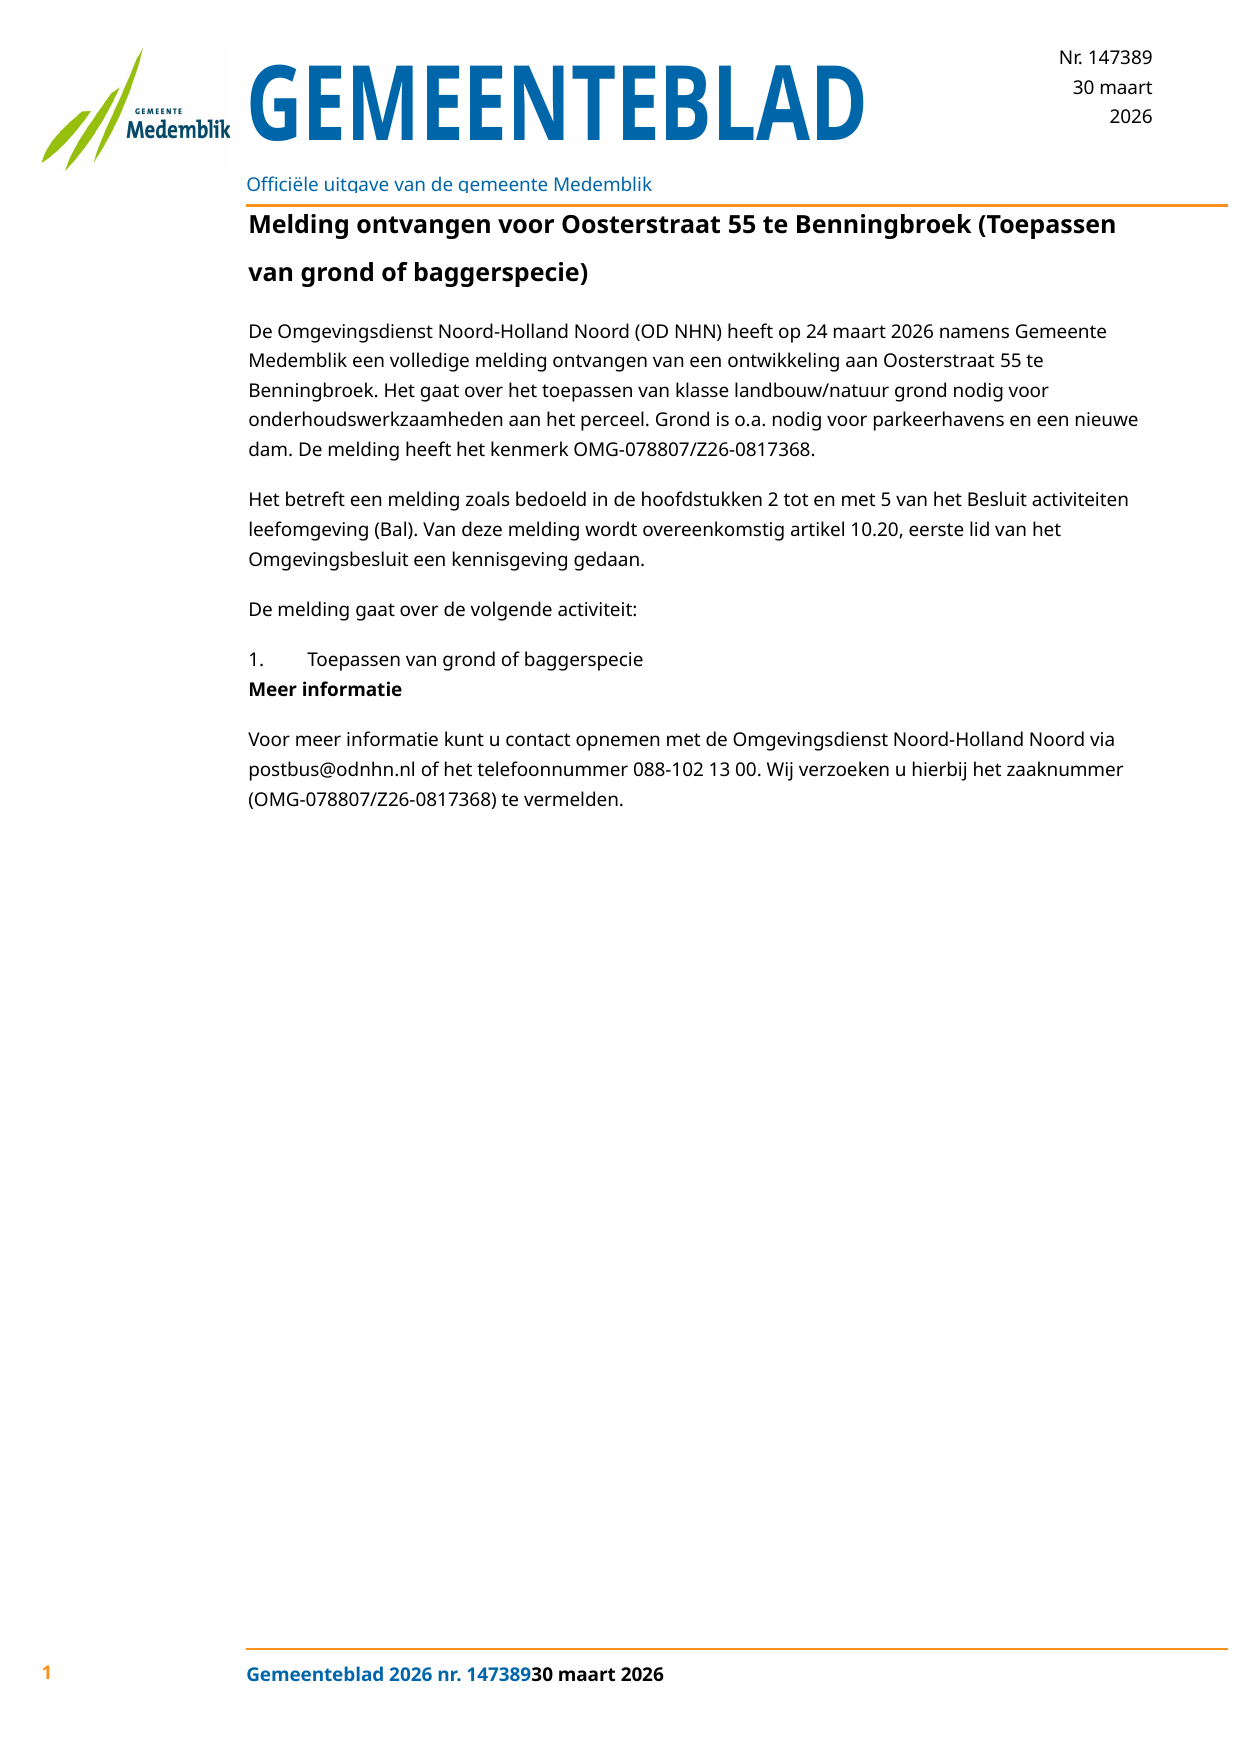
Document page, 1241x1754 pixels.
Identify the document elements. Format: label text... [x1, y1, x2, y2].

text Het betreft een melding zoals bedoeld in de hoofdstukken 2 tot en met 5 van het Besluit activiteiten leefomgeving (Bal). Van deze melding wordt overeenkomstig artikel 10.20, eerste lid van het Omgevingsbesluit een kennisgeving gedaan. [248, 487, 1152, 572]
text De melding gaat over de volgende activiteit: [248, 596, 1152, 622]
text Voor meer informatie kunt u contact opnemen met de Omgevingsdienst Noord-Holland Noord via postbus@odnhn.nl of het telefoonnummer 088-102 13 00. Wij verzoeken u hierbij het zaaknummer (OMG-078807/Z26-0817368) te vermelden. [248, 727, 1152, 812]
picture [41, 47, 231, 172]
text Melding ontvangen voor Oosterstraat 55 te Benningbroek (Toepassen van grond of baggerspecie) [248, 207, 1152, 288]
list Toepassen van grond of baggerspecie [248, 647, 1152, 672]
text De Omgevingsdienst Noord-Holland Noord (OD NHN) heeft op 24 maart 2026 namens Gemeente Medemblik een volledige melding ontvangen van een ontwikkeling aan Oosterstraat 55 te Benningbroek. Het gaat over het toepassen van klasse landbouw/natuur grond nodig voor onderhoudswerkzaamheden aan het perceel. Grond is o.a. nodig voor parkeerhavens en een nieuwe dam. De melding heeft het kenmerk OMG-078807/Z26-0817368. [248, 318, 1152, 462]
text Meer informatie [248, 676, 1152, 702]
